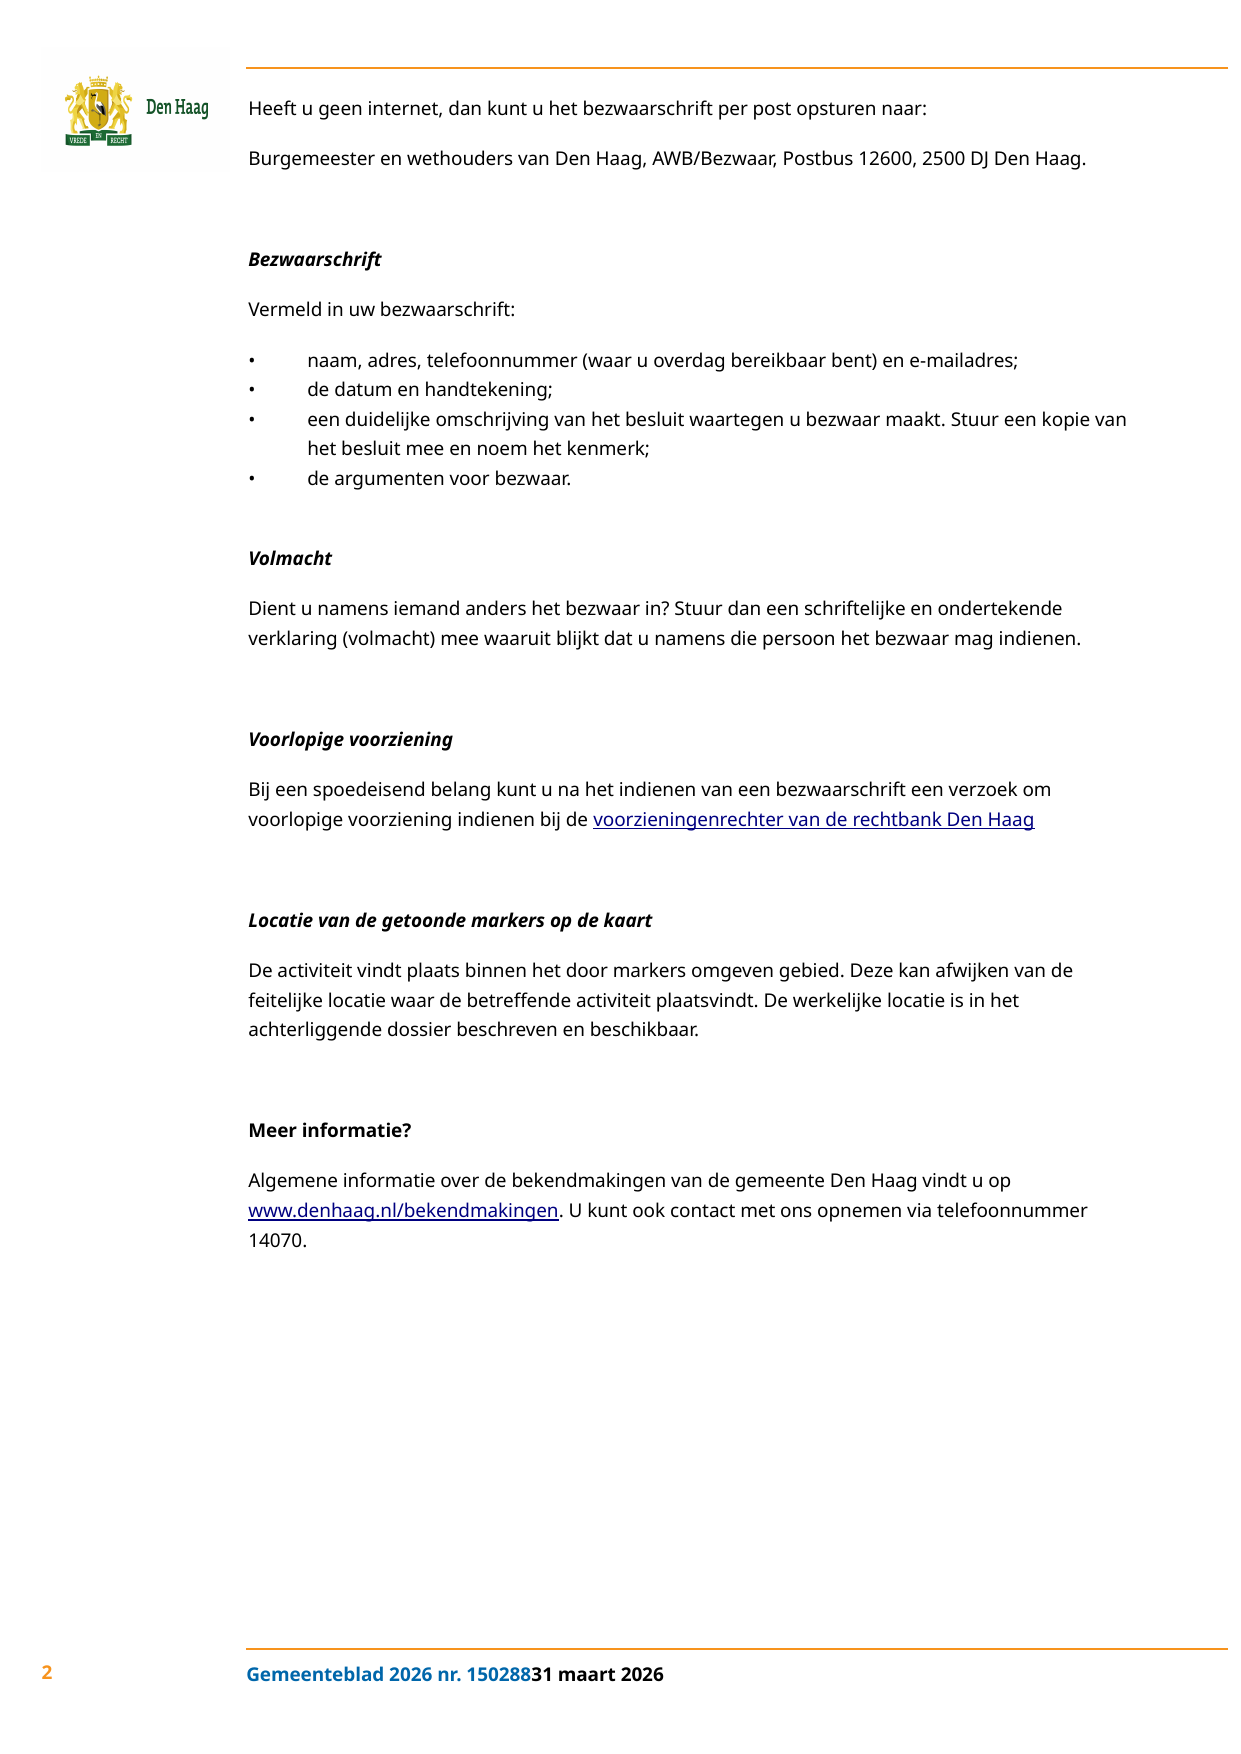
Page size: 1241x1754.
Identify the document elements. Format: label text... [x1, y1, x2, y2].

list de datum en handtekening; [248, 376, 1152, 402]
picture [41, 47, 231, 172]
text Locatie van de getoonde markers op de kaart [248, 907, 1152, 933]
list naam, adres, telefoonnummer (waar u overdag bereikbaar bent) en e-mailadres; [248, 347, 1152, 373]
text De activiteit vindt plaats binnen het door markers omgeven gebied. Deze kan afwijken van de feitelijke locatie waar de betreffende activiteit plaatsvindt. De werkelijke locatie is in het achterliggende dossier beschreven en beschikbaar. [248, 957, 1152, 1042]
text Dient u namens iemand anders het bezwaar in? Stuur dan een schriftelijke en ondertekende verklaring (volmacht) mee waaruit blijkt dat u namens die persoon het bezwaar mag indienen. [248, 596, 1152, 651]
list een duidelijke omschrijving van het besluit waartegen u bezwaar maakt. Stuur een kopie van het besluit mee en noem het kenmerk; [248, 406, 1152, 461]
text Meer informatie? [248, 1117, 1152, 1143]
list de argumenten voor bezwaar. [248, 465, 1152, 491]
text Burgemeester en wethouders van Den Haag, AWB/Bezwaar, Postbus 12600, 2500 DJ Den Haag. [248, 145, 1152, 171]
text Bezwaarschrift [248, 246, 1152, 272]
text Vermeld in uw bezwaarschrift: [248, 296, 1152, 322]
text Voorlopige voorziening [248, 726, 1152, 752]
text Volmacht [248, 545, 1152, 571]
text Algemene informatie over de bekendmakingen van de gemeente Den Haag vindt u op www.denhaag.nl/bekendmakingen. U kunt ook contact met ons opnemen via telefoonnummer 14070. [248, 1168, 1152, 1253]
text Heeft u geen internet, dan kunt u het bezwaarschrift per post opsturen naar: [248, 95, 1152, 121]
text Bij een spoedeisend belang kunt u na het indienen van een bezwaarschrift een verzoek om voorlopige voorziening indienen bij de voorzieningenrechter van de rechtbank Den Haag [248, 776, 1152, 832]
